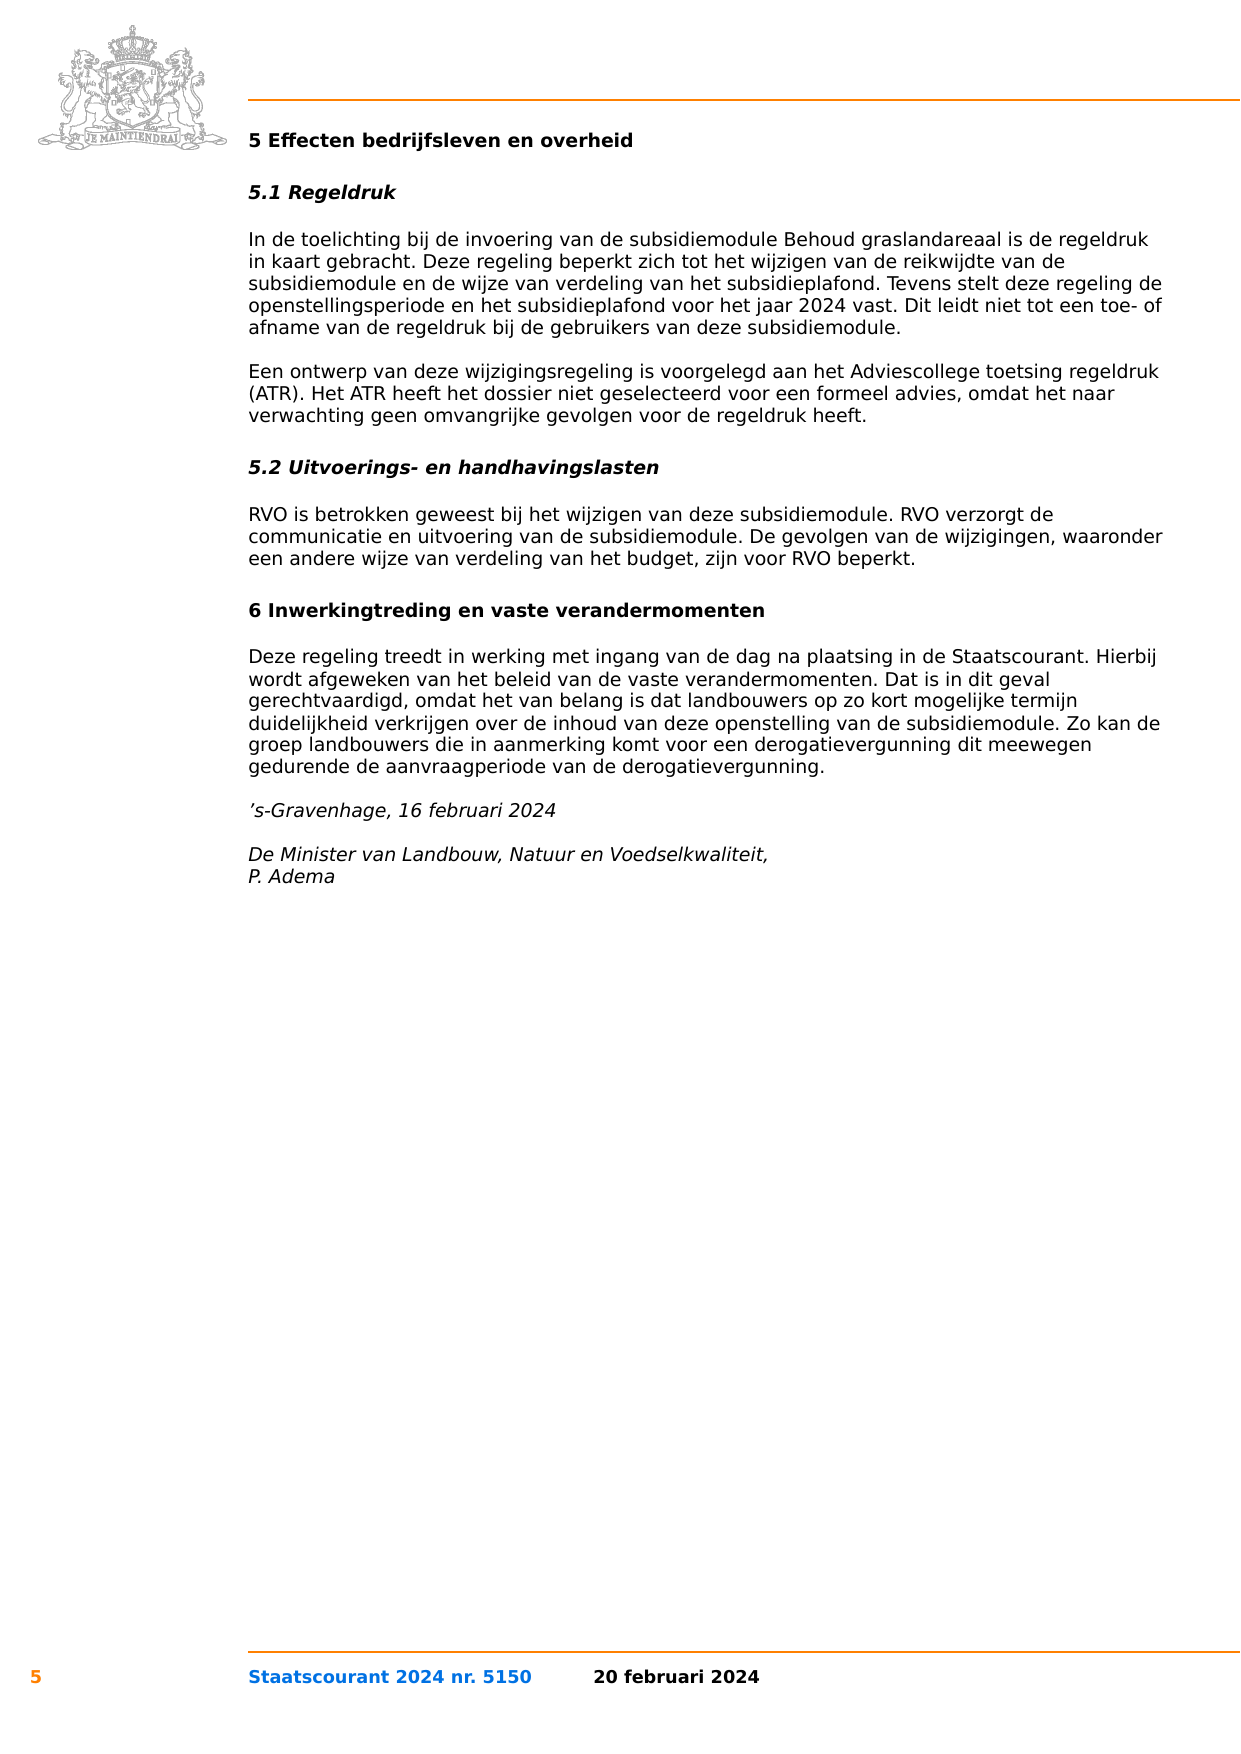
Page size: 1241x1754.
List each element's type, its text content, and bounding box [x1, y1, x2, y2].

text ’s-Gravenhage, 16 februari 2024 [248, 800, 1163, 822]
text De Minister van Landbouw, Natuur en Voedselkwaliteit, P. Adema [248, 844, 1163, 888]
text In de toelichting bij de invoering van de subsidiemodule Behoud graslandareaal is de regeldruk in kaart gebracht. Deze regeling beperkt zich tot het wijzigen van de reikwijdte van de subsidiemodule en de wijze van verdeling van het subsidieplafond. Tevens stelt deze regeling de openstellingsperiode en het subsidieplafond voor het jaar 2024 vast. Dit leidt niet tot een toe- of afname van de regeldruk bij de gebruikers van deze subsidiemodule. [248, 229, 1163, 339]
subtitle 5.1 Regeldruk [248, 182, 1163, 204]
text RVO is betrokken geweest bij het wijzigen van deze subsidiemodule. RVO verzorgt de communicatie en uitvoering van de subsidiemodule. De gevolgen van de wijzigingen, waaronder een andere wijze van verdeling van het budget, zijn voor RVO beperkt. [248, 503, 1163, 569]
text Een ontwerp van deze wijzigingsregeling is voorgelegd aan het Adviescollege toetsing regeldruk (ATR). Het ATR heeft het dossier niet geselecteerd voor een formeel advies, omdat het naar verwachting geen omvangrijke gevolgen voor de regeldruk heeft. [248, 361, 1163, 427]
picture [38, 25, 227, 150]
subtitle 5.2 Uitvoerings- en handhavingslasten [248, 457, 1163, 478]
text Deze regeling treedt in werking met ingang van de dag na plaatsing in de Staatscourant. Hierbij wordt afgeweken van het beleid van de vaste verandermomenten. Dat is in dit geval gerechtvaardigd, omdat het van belang is dat landbouwers op zo kort mogelijke termijn duidelijkheid verkrijgen over de inhoud van deze openstelling van de subsidiemodule. Zo kan de groep landbouwers die in aanmerking komt voor een derogatievergunning dit meewegen gedurende de aanvraagperiode van de derogatievergunning. [248, 646, 1163, 778]
subtitle 6 Inwerkingtreding en vaste verandermomenten [248, 599, 1163, 621]
subtitle 5 Effecten bedrijfsleven en overheid [248, 130, 1163, 152]
